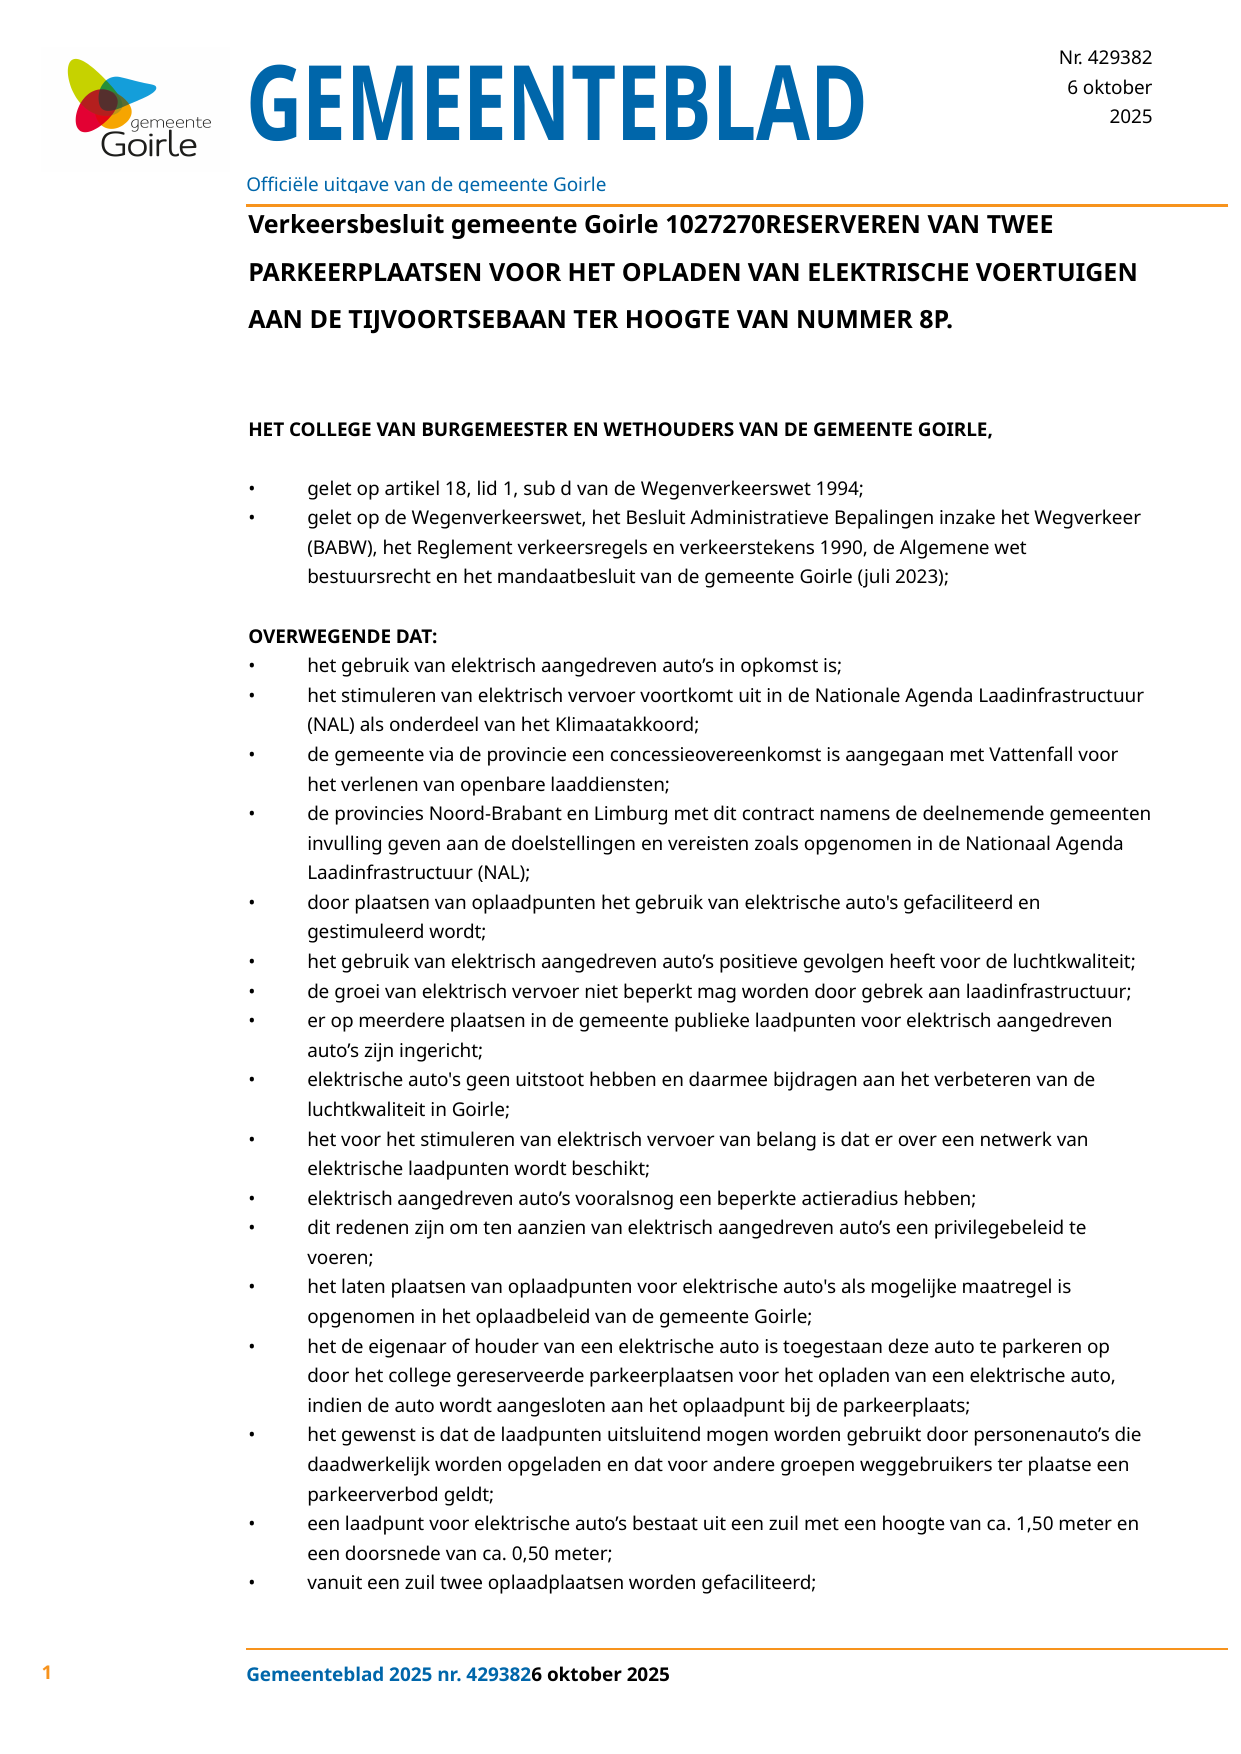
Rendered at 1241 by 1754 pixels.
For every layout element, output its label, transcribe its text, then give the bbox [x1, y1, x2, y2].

list een laadpunt voor elektrische auto’s bestaat uit een zuil met een hoogte van ca. 1,50 meter en een doorsnede van ca. 0,50 meter; [248, 1510, 1152, 1566]
list de groei van elektrisch vervoer niet beperkt mag worden door gebrek aan laadinfrastructuur; [248, 978, 1152, 1004]
list het gewenst is dat de laadpunten uitsluitend mogen worden gebruikt door personenauto’s die daadwerkelijk worden opgeladen en dat voor andere groepen weggebruikers ter plaatse een parkeerverbod geldt; [248, 1422, 1152, 1507]
list het gebruik van elektrisch aangedreven auto’s positieve gevolgen heeft voor de luchtkwaliteit; [248, 948, 1152, 974]
list de provincies Noord-Brabant en Limburg met dit contract namens de deelnemende gemeenten invulling geven aan de doelstellingen en vereisten zoals opgenomen in de Nationaal Agenda Laadinfrastructuur (NAL); [248, 800, 1152, 885]
text OVERWEGENDE DAT: [248, 623, 1152, 649]
list door plaatsen van oplaadpunten het gebruik van elektrische auto's gefaciliteerd en gestimuleerd wordt; [248, 889, 1152, 944]
list het voor het stimuleren van elektrisch vervoer van belang is dat er over een netwerk van elektrische laadpunten wordt beschikt; [248, 1126, 1152, 1181]
list het gebruik van elektrisch aangedreven auto’s in opkomst is; [248, 652, 1152, 678]
list dit redenen zijn om ten aanzien van elektrisch aangedreven auto’s een privilegebeleid te voeren; [248, 1214, 1152, 1270]
list het laten plaatsen van oplaadpunten voor elektrische auto's als mogelijke maatregel is opgenomen in het oplaadbeleid van de gemeente Goirle; [248, 1274, 1152, 1329]
list het de eigenaar of houder van een elektrische auto is toegestaan deze auto te parkeren op door het college gereserveerde parkeerplaatsen voor het opladen van een elektrische auto, indien de auto wordt aangesloten aan het oplaadpunt bij de parkeerplaats; [248, 1333, 1152, 1418]
list gelet op artikel 18, lid 1, sub d van de Wegenverkeerswet 1994; [248, 475, 1152, 501]
text HET COLLEGE VAN BURGEMEESTER EN WETHOUDERS VAN DE GEMEENTE GOIRLE, [248, 416, 1152, 442]
picture [41, 47, 231, 172]
list vanuit een zuil twee oplaadplaatsen worden gefaciliteerd; [248, 1569, 1152, 1595]
list gelet op de Wegenverkeerswet, het Besluit Administratieve Bepalingen inzake het Wegverkeer (BABW), het Reglement verkeersregels en verkeerstekens 1990, de Algemene wet bestuursrecht en het mandaatbesluit van de gemeente Goirle (juli 2023); [248, 504, 1152, 589]
list de gemeente via de provincie een concessieovereenkomst is aangegaan met Vattenfall voor het verlenen van openbare laaddiensten; [248, 741, 1152, 797]
text Verkeersbesluit gemeente Goirle 1027270RESERVEREN VAN TWEE PARKEERPLAATSEN VOOR HET OPLADEN VAN ELEKTRISCHE VOERTUIGEN AAN DE TIJVOORTSEBAAN TER HOOGTE VAN NUMMER 8P. [248, 207, 1152, 336]
list elektrische auto's geen uitstoot hebben en daarmee bijdragen aan het verbeteren van de luchtkwaliteit in Goirle; [248, 1067, 1152, 1122]
list er op meerdere plaatsen in de gemeente publieke laadpunten voor elektrisch aangedreven auto’s zijn ingericht; [248, 1007, 1152, 1063]
list elektrisch aangedreven auto’s vooralsnog een beperkte actieradius hebben; [248, 1185, 1152, 1211]
list het stimuleren van elektrisch vervoer voortkomt uit in de Nationale Agenda Laadinfrastructuur (NAL) als onderdeel van het Klimaatakkoord; [248, 682, 1152, 737]
